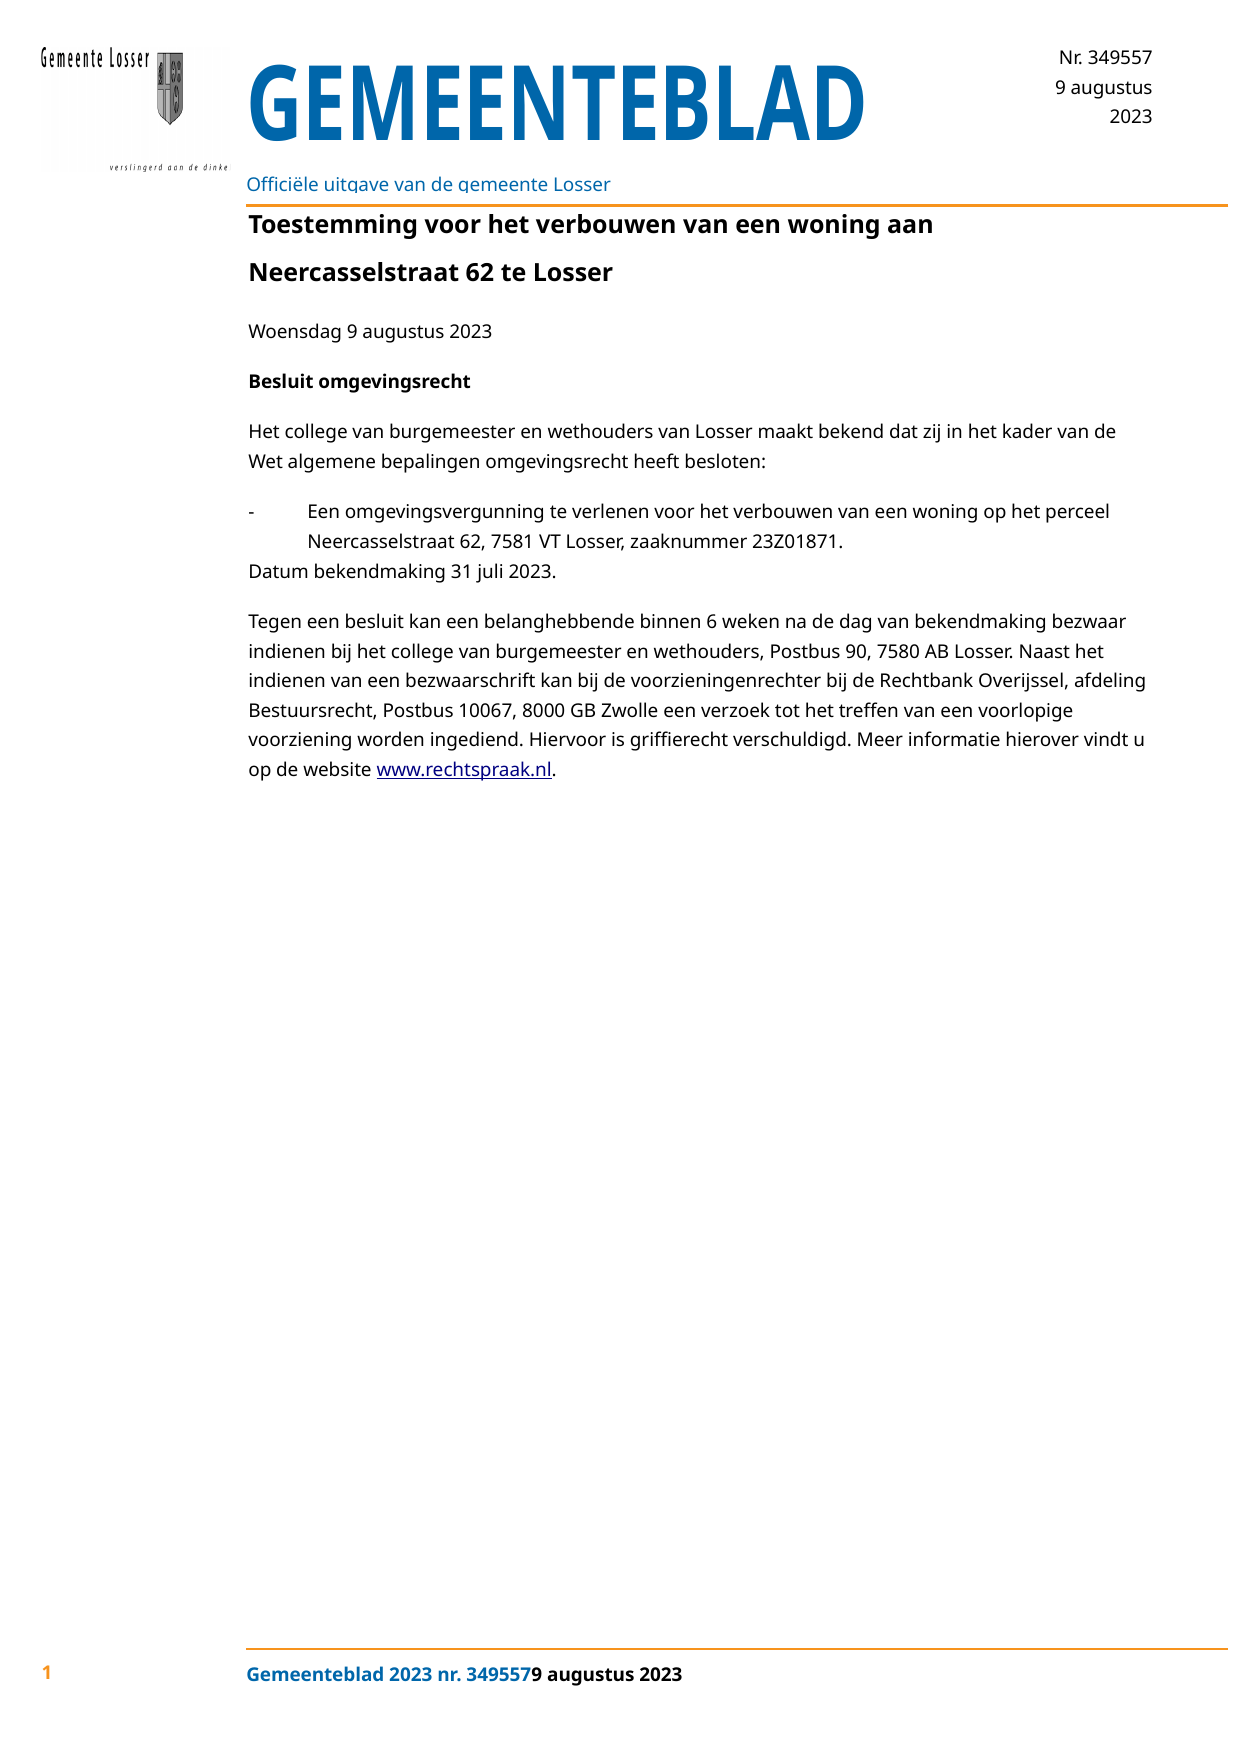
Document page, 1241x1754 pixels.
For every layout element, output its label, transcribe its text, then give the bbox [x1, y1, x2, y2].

list Een omgevingsvergunning te verlenen voor het verbouwen van een woning op het perceel Neercasselstraat 62, 7581 VT Losser, zaaknummer 23Z01871. [248, 499, 1152, 554]
text Woensdag 9 augustus 2023 [248, 318, 1152, 344]
text Datum bekendmaking 31 juli 2023. [248, 558, 1152, 584]
text Tegen een besluit kan een belanghebbende binnen 6 weken na de dag van bekendmaking bezwaar indienen bij het college van burgemeester en wethouders, Postbus 90, 7580 AB Losser. Naast het indienen van een bezwaarschrift kan bij de voorzieningenrechter bij de Rechtbank Overijssel, afdeling Bestuursrecht, Postbus 10067, 8000 GB Zwolle een verzoek tot het treffen van een voorlopige voorziening worden ingediend. Hiervoor is griffierecht verschuldigd. Meer informatie hierover vindt u op de website www.rechtspraak.nl. [248, 608, 1152, 782]
picture [41, 47, 231, 172]
text Besluit omgevingsrecht [248, 368, 1152, 394]
text Toestemming voor het verbouwen van een woning aan Neercasselstraat 62 te Losser [248, 207, 1152, 288]
text Het college van burgemeester en wethouders van Losser maakt bekend dat zij in het kader van de Wet algemene bepalingen omgevingsrecht heeft besloten: [248, 419, 1152, 474]
